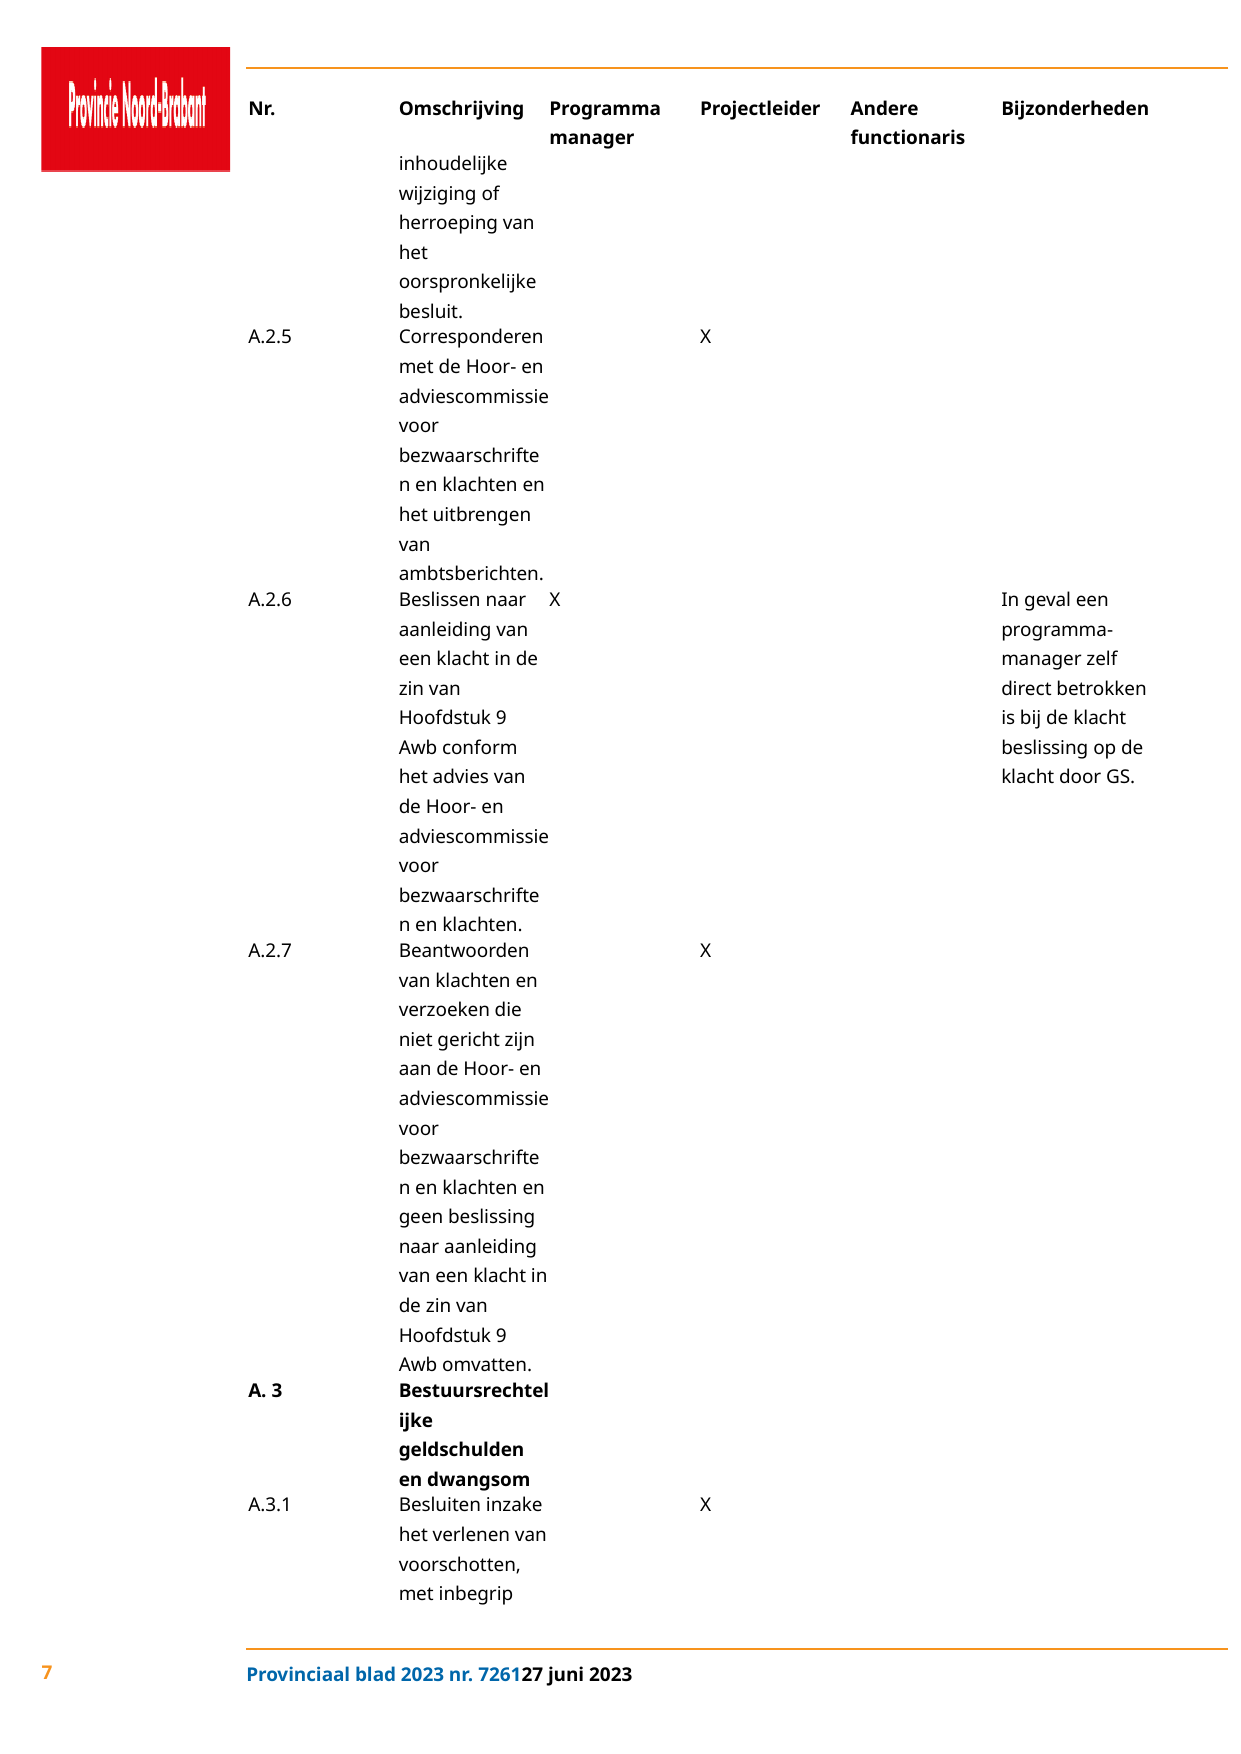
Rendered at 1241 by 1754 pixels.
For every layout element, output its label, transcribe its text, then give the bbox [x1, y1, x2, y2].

table_cell A.3.1 [248, 1492, 398, 1606]
table_cell [850, 937, 1001, 1377]
table_cell [700, 586, 850, 937]
picture [41, 47, 231, 172]
table_cell A.2.6 [248, 586, 398, 937]
table_cell Corresponderen met de Hoor- en adviescommissie voor bezwaarschriften en klachten en het uitbrengen van ambtsberichten. [399, 324, 549, 586]
table_cell [1001, 324, 1152, 586]
table_header Projectleider [700, 95, 850, 150]
table_cell [1001, 1492, 1152, 1606]
table_cell [549, 937, 700, 1377]
table_header Bijzonderheden [1001, 95, 1152, 150]
table_cell A.2.7 [248, 937, 398, 1377]
table_cell [549, 150, 700, 324]
table_header Andere functionaris [850, 95, 1001, 150]
table_cell [1001, 937, 1152, 1377]
table_cell [248, 150, 398, 324]
table_cell X [700, 937, 850, 1377]
table_cell X [549, 586, 700, 937]
table_cell A. 3 [248, 1377, 398, 1492]
table_header Programma manager [549, 95, 700, 150]
table_cell [850, 150, 1001, 324]
table_header Nr. [248, 95, 398, 150]
table_cell [549, 1492, 700, 1606]
table_cell X [700, 1492, 850, 1606]
table_cell [549, 324, 700, 586]
table_cell [850, 324, 1001, 586]
table_cell [700, 150, 850, 324]
table_cell In geval een programma-manager zelf direct betrokken is bij de klacht beslissing op de klacht door GS. [1001, 586, 1152, 937]
table_cell A.2.5 [248, 324, 398, 586]
table_header Omschrijving [399, 95, 549, 150]
table_cell [850, 586, 1001, 937]
table_cell Beslissen naar aanleiding van een klacht in de zin van Hoofdstuk 9 Awb conform het advies van de Hoor- en adviescommissie voor bezwaarschriften en klachten. [399, 586, 549, 937]
table_cell X [700, 324, 850, 586]
table_cell [1001, 150, 1152, 324]
table_cell Beantwoorden van klachten en verzoeken die niet gericht zijn aan de Hoor- en adviescommissie voor bezwaarschriften en klachten en geen beslissing naar aanleiding van een klacht in de zin van Hoofdstuk 9 Awb omvatten. [399, 937, 549, 1377]
table_cell Bestuursrechtelijke geldschulden en dwangsom [399, 1377, 549, 1492]
table_cell [850, 1492, 1001, 1606]
table_cell inhoudelijke wijziging of herroeping van het oorspronkelijke besluit. [399, 150, 549, 324]
table_cell Besluiten inzake het verlenen van voorschotten, met inbegrip [399, 1492, 549, 1606]
